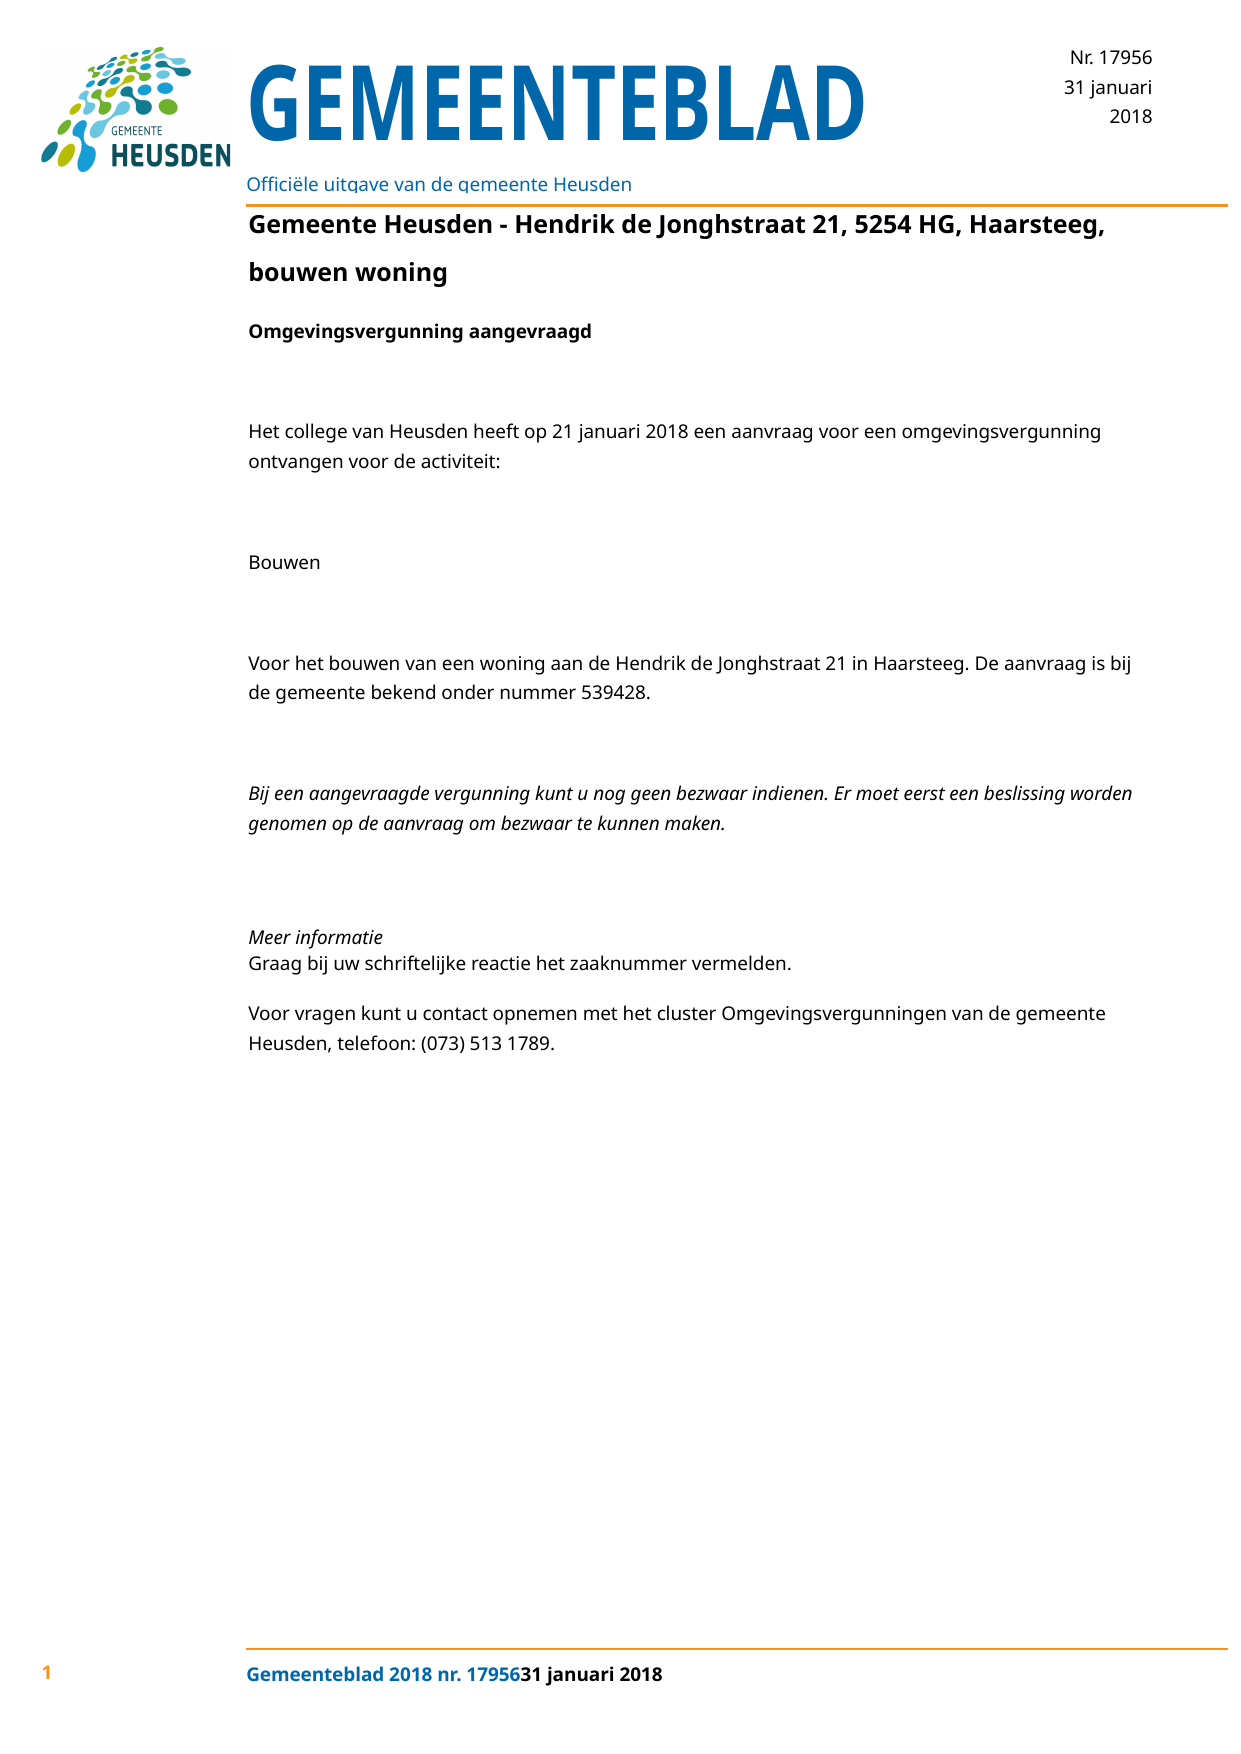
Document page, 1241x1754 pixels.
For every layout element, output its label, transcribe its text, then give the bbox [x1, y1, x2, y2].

text Bij een aangevraagde vergunning kunt u nog geen bezwaar indienen. Er moet eerst een beslissing worden genomen op de aanvraag om bezwaar te kunnen maken. [248, 780, 1152, 836]
picture [41, 47, 231, 172]
text Graag bij uw schriftelijke reactie het zaaknummer vermelden. [248, 950, 1152, 976]
text Meer informatie [248, 924, 1152, 950]
text Omgevingsvergunning aangevraagd [248, 318, 1152, 344]
text Voor het bouwen van een woning aan de Hendrik de Jonghstraat 21 in Haarsteeg. De aanvraag is bij de gemeente bekend onder nummer 539428. [248, 650, 1152, 705]
text Voor vragen kunt u contact opnemen met het cluster Omgevingsvergunningen van de gemeente Heusden, telefoon: (073) 513 1789. [248, 1001, 1152, 1056]
text Gemeente Heusden - Hendrik de Jonghstraat 21, 5254 HG, Haarsteeg, bouwen woning [248, 207, 1152, 288]
text Bouwen [248, 549, 1152, 575]
text Het college van Heusden heeft op 21 januari 2018 een aanvraag voor een omgevingsvergunning ontvangen voor de activiteit: [248, 419, 1152, 474]
